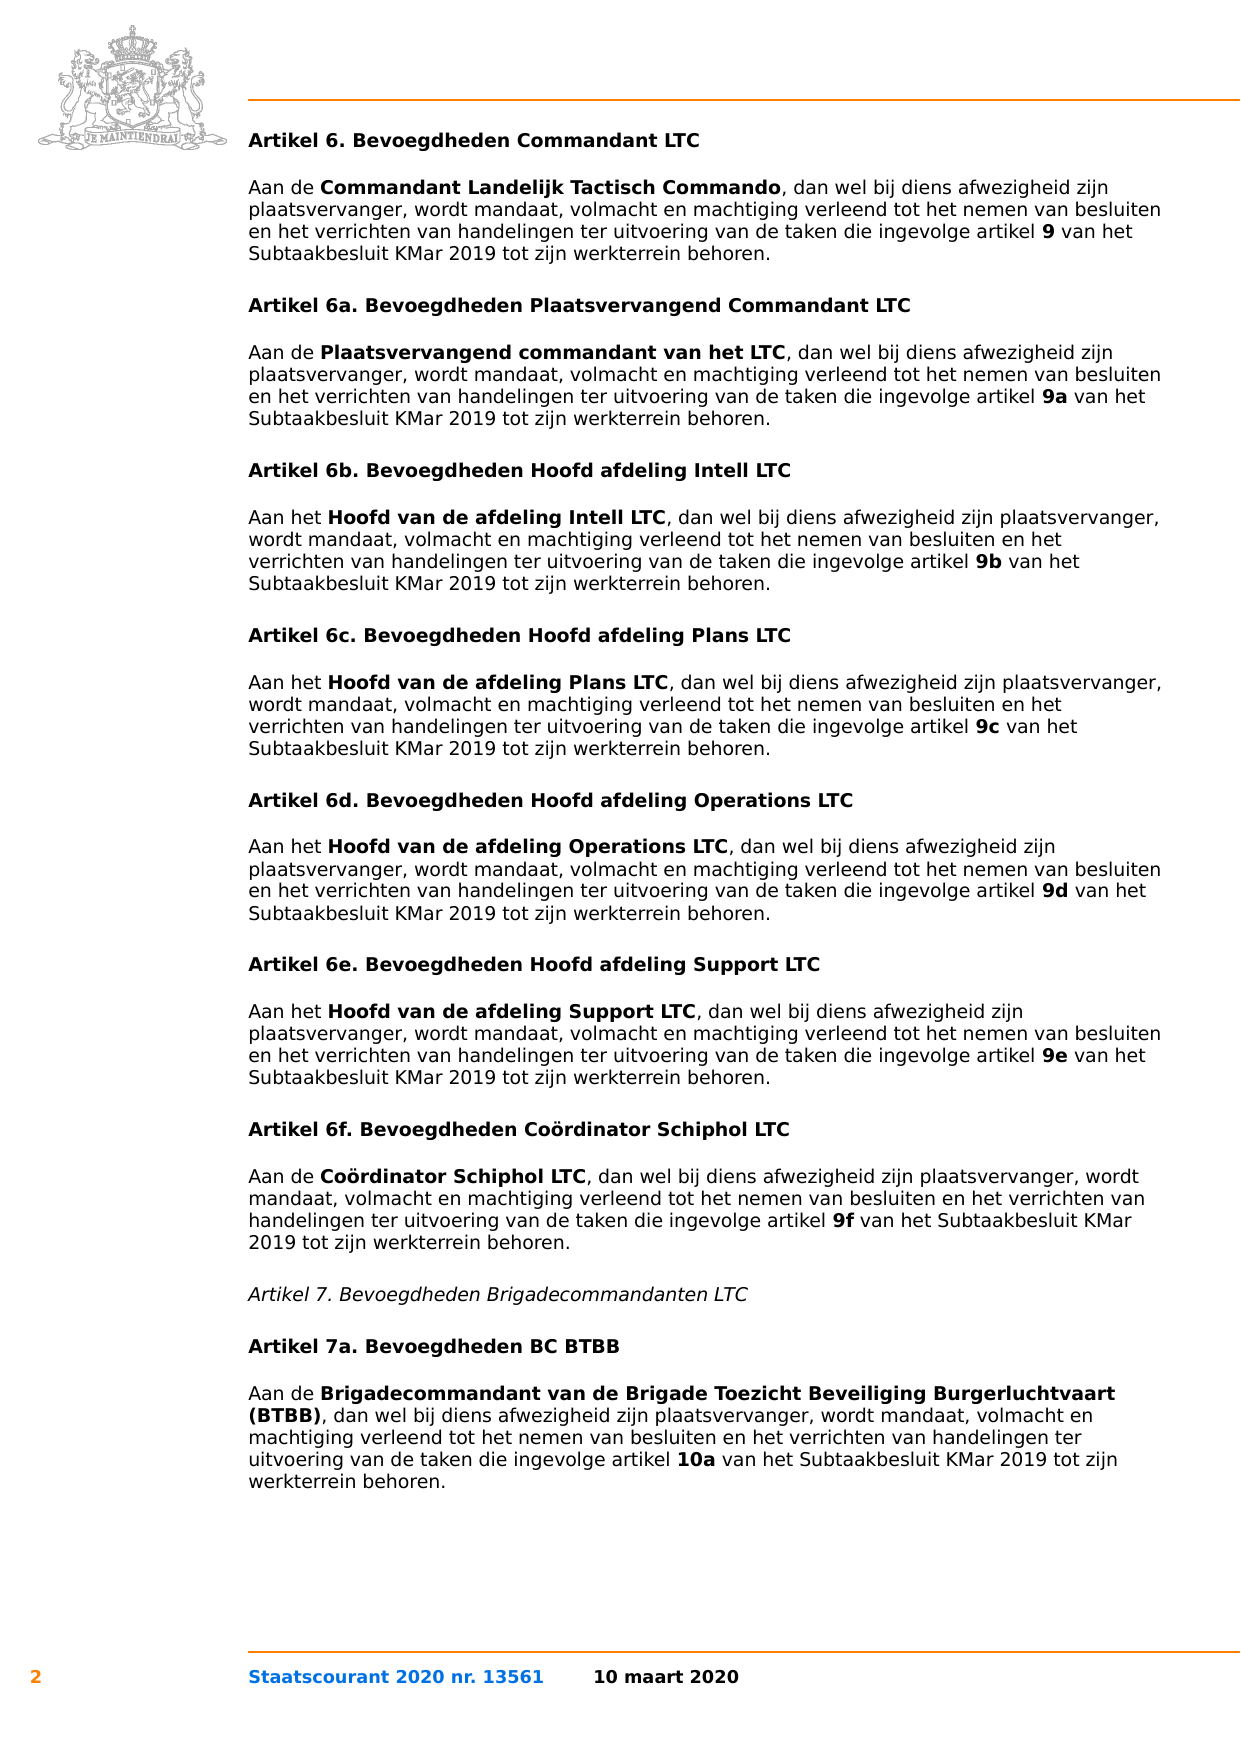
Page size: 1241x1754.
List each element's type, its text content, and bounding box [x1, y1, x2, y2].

subtitle Artikel 6a. Bevoegdheden Plaatsvervangend Commandant LTC [248, 295, 1163, 317]
text Aan de Commandant Landelijk Tactisch Commando, dan wel bij diens afwezigheid zijn plaatsvervanger, wordt mandaat, volmacht en machtiging verleend tot het nemen van besluiten en het verrichten van handelingen ter uitvoering van de taken die ingevolge artikel 9 van het Subtaakbesluit KMar 2019 tot zijn werkterrein behoren. [248, 177, 1163, 265]
text Aan de Coördinator Schiphol LTC, dan wel bij diens afwezigheid zijn plaatsvervanger, wordt mandaat, volmacht en machtiging verleend tot het nemen van besluiten en het verrichten van handelingen ter uitvoering van de taken die ingevolge artikel 9f van het Subtaakbesluit KMar 2019 tot zijn werkterrein behoren. [248, 1166, 1163, 1254]
picture [38, 25, 227, 150]
subtitle Artikel 6d. Bevoegdheden Hoofd afdeling Operations LTC [248, 789, 1163, 811]
text Aan de Brigadecommandant van de Brigade Toezicht Beveiliging Burgerluchtvaart (BTBB), dan wel bij diens afwezigheid zijn plaatsvervanger, wordt mandaat, volmacht en machtiging verleend tot het nemen van besluiten en het verrichten van handelingen ter uitvoering van de taken die ingevolge artikel 10a van het Subtaakbesluit KMar 2019 tot zijn werkterrein behoren. [248, 1383, 1163, 1493]
subtitle Artikel 7a. Bevoegdheden BC BTBB [248, 1336, 1163, 1358]
text Aan de Plaatsvervangend commandant van het LTC, dan wel bij diens afwezigheid zijn plaatsvervanger, wordt mandaat, volmacht en machtiging verleend tot het nemen van besluiten en het verrichten van handelingen ter uitvoering van de taken die ingevolge artikel 9a van het Subtaakbesluit KMar 2019 tot zijn werkterrein behoren. [248, 342, 1163, 430]
subtitle Artikel 6f. Bevoegdheden Coördinator Schiphol LTC [248, 1119, 1163, 1141]
text Aan het Hoofd van de afdeling Support LTC, dan wel bij diens afwezigheid zijn plaatsvervanger, wordt mandaat, volmacht en machtiging verleend tot het nemen van besluiten en het verrichten van handelingen ter uitvoering van de taken die ingevolge artikel 9e van het Subtaakbesluit KMar 2019 tot zijn werkterrein behoren. [248, 1001, 1163, 1089]
text Aan het Hoofd van de afdeling Intell LTC, dan wel bij diens afwezigheid zijn plaatsvervanger, wordt mandaat, volmacht en machtiging verleend tot het nemen van besluiten en het verrichten van handelingen ter uitvoering van de taken die ingevolge artikel 9b van het Subtaakbesluit KMar 2019 tot zijn werkterrein behoren. [248, 507, 1163, 594]
subtitle Artikel 6. Bevoegdheden Commandant LTC [248, 130, 1163, 152]
text Aan het Hoofd van de afdeling Operations LTC, dan wel bij diens afwezigheid zijn plaatsvervanger, wordt mandaat, volmacht en machtiging verleend tot het nemen van besluiten en het verrichten van handelingen ter uitvoering van de taken die ingevolge artikel 9d van het Subtaakbesluit KMar 2019 tot zijn werkterrein behoren. [248, 836, 1163, 924]
text Aan het Hoofd van de afdeling Plans LTC, dan wel bij diens afwezigheid zijn plaatsvervanger, wordt mandaat, volmacht en machtiging verleend tot het nemen van besluiten en het verrichten van handelingen ter uitvoering van de taken die ingevolge artikel 9c van het Subtaakbesluit KMar 2019 tot zijn werkterrein behoren. [248, 672, 1163, 759]
subtitle Artikel 7. Bevoegdheden Brigadecommandanten LTC [248, 1284, 1163, 1306]
subtitle Artikel 6e. Bevoegdheden Hoofd afdeling Support LTC [248, 954, 1163, 976]
subtitle Artikel 6b. Bevoegdheden Hoofd afdeling Intell LTC [248, 460, 1163, 482]
subtitle Artikel 6c. Bevoegdheden Hoofd afdeling Plans LTC [248, 624, 1163, 647]
